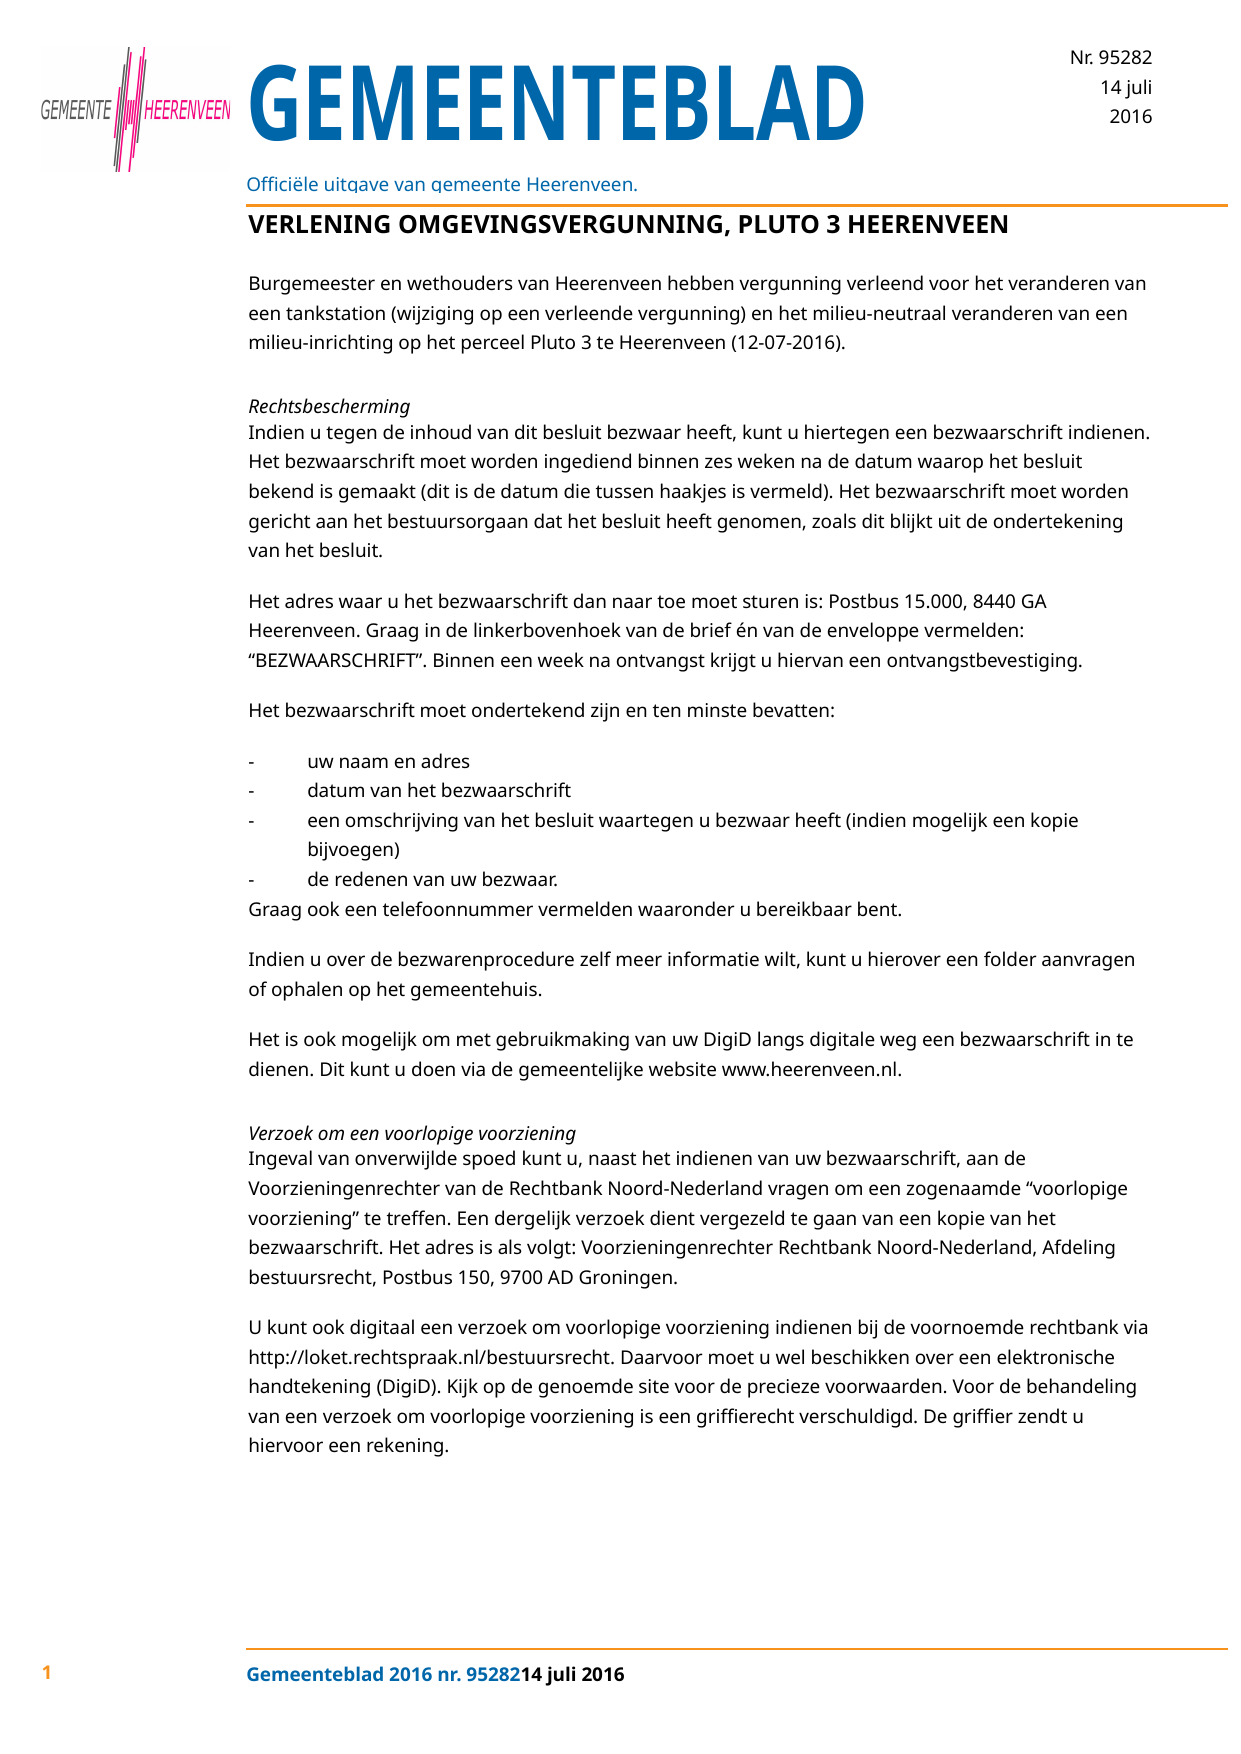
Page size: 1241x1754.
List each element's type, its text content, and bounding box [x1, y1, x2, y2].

text Burgemeester en wethouders van Heerenveen hebben vergunning verleend voor het veranderen van een tankstation (wijziging op een verleende vergunning) en het milieu-neutraal veranderen van een milieu-inrichting op het perceel Pluto 3 te Heerenveen (12-07-2016). [248, 270, 1152, 355]
text Het is ook mogelijk om met gebruikmaking van uw DigiD langs digitale weg een bezwaarschrift in te dienen. Dit kunt u doen via de gemeentelijke website www.heerenveen.nl. [248, 1026, 1152, 1082]
text U kunt ook digitaal een verzoek om voorlopige voorziening indienen bij de voornoemde rechtbank via http://loket.rechtspraak.nl/bestuursrecht. Daarvoor moet u wel beschikken over een elektronische handtekening (DigiD). Kijk op de genoemde site voor de precieze voorwaarden. Voor de behandeling van een verzoek om voorlopige voorziening is een griffierecht verschuldigd. De griffier zendt u hiervoor een rekening. [248, 1314, 1152, 1458]
text Verzoek om een voorlopige voorziening [248, 1120, 1152, 1146]
text Ingeval van onverwijlde spoed kunt u, naast het indienen van uw bezwaarschrift, aan de Voorzieningenrechter van de Rechtbank Noord-Nederland vragen om een zogenaamde “voorlopige voorziening” te treffen. Een dergelijk verzoek dient vergezeld te gaan van een kopie van het bezwaarschrift. Het adres is als volgt: Voorzieningenrechter Rechtbank Noord-Nederland, Afdeling bestuursrecht, Postbus 150, 9700 AD Groningen. [248, 1146, 1152, 1289]
list datum van het bezwaarschrift [248, 777, 1152, 803]
text Het bezwaarschrift moet ondertekend zijn en ten minste bevatten: [248, 697, 1152, 723]
text Indien u tegen de inhoud van dit besluit bezwaar heeft, kunt u hiertegen een bezwaarschrift indienen. Het bezwaarschrift moet worden ingediend binnen zes weken na de datum waarop het besluit bekend is gemaakt (dit is de datum die tussen haakjes is vermeld). Het bezwaarschrift moet worden gericht aan het bestuursorgaan dat het besluit heeft genomen, zoals dit blijkt uit de ondertekening van het besluit. [248, 419, 1152, 563]
picture [41, 47, 231, 172]
list een omschrijving van het besluit waartegen u bezwaar heeft (indien mogelijk een kopie bijvoegen) [248, 807, 1152, 862]
text Indien u over de bezwarenprocedure zelf meer informatie wilt, kunt u hierover een folder aanvragen of ophalen op het gemeentehuis. [248, 946, 1152, 1002]
text Graag ook een telefoonnummer vermelden waaronder u bereikbaar bent. [248, 896, 1152, 922]
list uw naam en adres [248, 748, 1152, 774]
text Het adres waar u het bezwaarschrift dan naar toe moet sturen is: Postbus 15.000, 8440 GA Heerenveen. Graag in de linkerbovenhoek van de brief én van de enveloppe vermelden: “BEZWAARSCHRIFT”. Binnen een week na ontvangst krijgt u hiervan een ontvangstbevestiging. [248, 588, 1152, 673]
list de redenen van uw bezwaar. [248, 866, 1152, 892]
text VERLENING OMGEVINGSVERGUNNING, PLUTO 3 HEERENVEEN [248, 207, 1152, 241]
text Rechtsbescherming [248, 393, 1152, 419]
